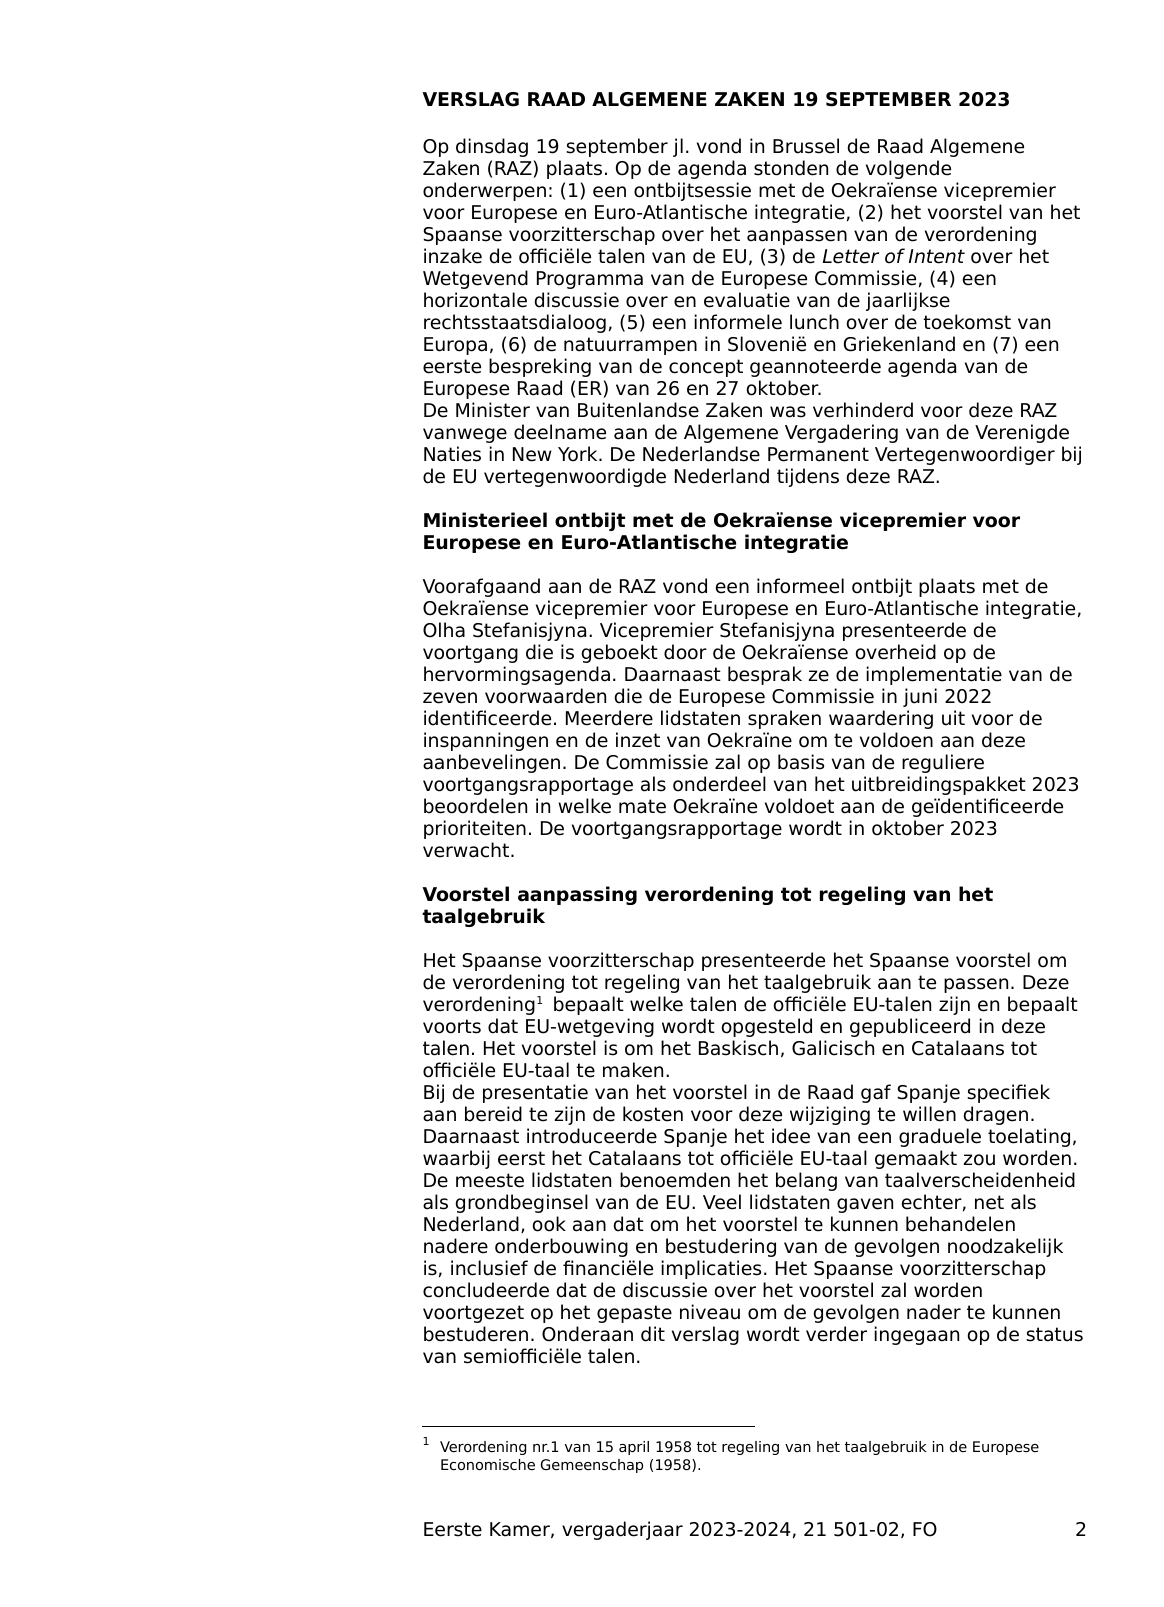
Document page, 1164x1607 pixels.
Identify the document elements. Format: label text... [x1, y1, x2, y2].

text Bij de presentatie van het voorstel in de Raad gaf Spanje specifiek aan bereid te zijn de kosten voor deze wijziging te willen dragen. Daarnaast introduceerde Spanje het idee van een graduele toelating, waarbij eerst het Catalaans tot officiële EU-taal gemaakt zou worden. [422, 1082, 1087, 1170]
text Voorafgaand aan de RAZ vond een informeel ontbijt plaats met de Oekraïense vicepremier voor Europese en Euro-Atlantische integratie, Olha Stefanisjyna. Vicepremier Stefanisjyna presenteerde de voortgang die is geboekt door de Oekraïense overheid op de hervormingsagenda. Daarnaast besprak ze de implementatie van de zeven voorwaarden die de Europese Commissie in juni 2022 identificeerde. Meerdere lidstaten spraken waardering uit voor de inspanningen en de inzet van Oekraïne om te voldoen aan deze aanbevelingen. De Commissie zal op basis van de reguliere voortgangsrapportage als onderdeel van het uitbreidingspakket 2023 beoordelen in welke mate Oekraïne voldoet aan de geïdentificeerde prioriteiten. De voortgangsrapportage wordt in oktober 2023 verwacht. [422, 576, 1087, 862]
subtitle Ministerieel ontbijt met de Oekraïense vicepremier voor Europese en Euro-Atlantische integratie [422, 510, 1087, 554]
text Op dinsdag 19 september jl. vond in Brussel de Raad Algemene Zaken (RAZ) plaats. Op de agenda stonden de volgende onderwerpen: (1) een ontbijtsessie met de Oekraïense vicepremier voor Europese en Euro-Atlantische integratie, (2) het voorstel van het Spaanse voorzitterschap over het aanpassen van de verordening inzake de officiële talen van de EU, (3) de Letter of Intent over het Wetgevend Programma van de Europese Commissie, (4) een horizontale discussie over en evaluatie van de jaarlijkse rechtsstaatsdialoog, (5) een informele lunch over de toekomst van Europa, (6) de natuurrampen in Slovenië en Griekenland en (7) een eerste bespreking van de concept geannoteerde agenda van de Europese Raad (ER) van 26 en 27 oktober. [422, 136, 1087, 400]
text De Minister van Buitenlandse Zaken was verhinderd voor deze RAZ vanwege deelname aan de Algemene Vergadering van de Verenigde Naties in New York. De Nederlandse Permanent Vertegenwoordiger bij de EU vertegenwoordigde Nederland tijdens deze RAZ. [422, 400, 1087, 488]
text Het Spaanse voorzitterschap presenteerde het Spaanse voorstel om de verordening tot regeling van het taalgebruik aan te passen. Deze verordening bepaalt welke talen de officiële EU-talen zijn en bepaalt voorts dat EU-wetgeving wordt opgesteld en gepubliceerd in deze talen. Het voorstel is om het Baskisch, Galicisch en Catalaans tot officiële EU-taal te maken. [422, 950, 1087, 1082]
subtitle VERSLAG RAAD ALGEMENE ZAKEN 19 SEPTEMBER 2023 [422, 89, 1087, 111]
subtitle Voorstel aanpassing verordening tot regeling van het taalgebruik [422, 884, 1087, 928]
text De meeste lidstaten benoemden het belang van taalverscheidenheid als grondbeginsel van de EU. Veel lidstaten gaven echter, net als Nederland, ook aan dat om het voorstel te kunnen behandelen nadere onderbouwing en bestudering van de gevolgen noodzakelijk is, inclusief de financiële implicaties. Het Spaanse voorzitterschap concludeerde dat de discussie over het voorstel zal worden voortgezet op het gepaste niveau om de gevolgen nader te kunnen bestuderen. Onderaan dit verslag wordt verder ingegaan op de status van semiofficiële talen. [422, 1170, 1087, 1368]
text Verordening nr.1 van 15 april 1958 tot regeling van het taalgebruik in de Europese Economische Gemeenschap (1958). [422, 1435, 1087, 1474]
